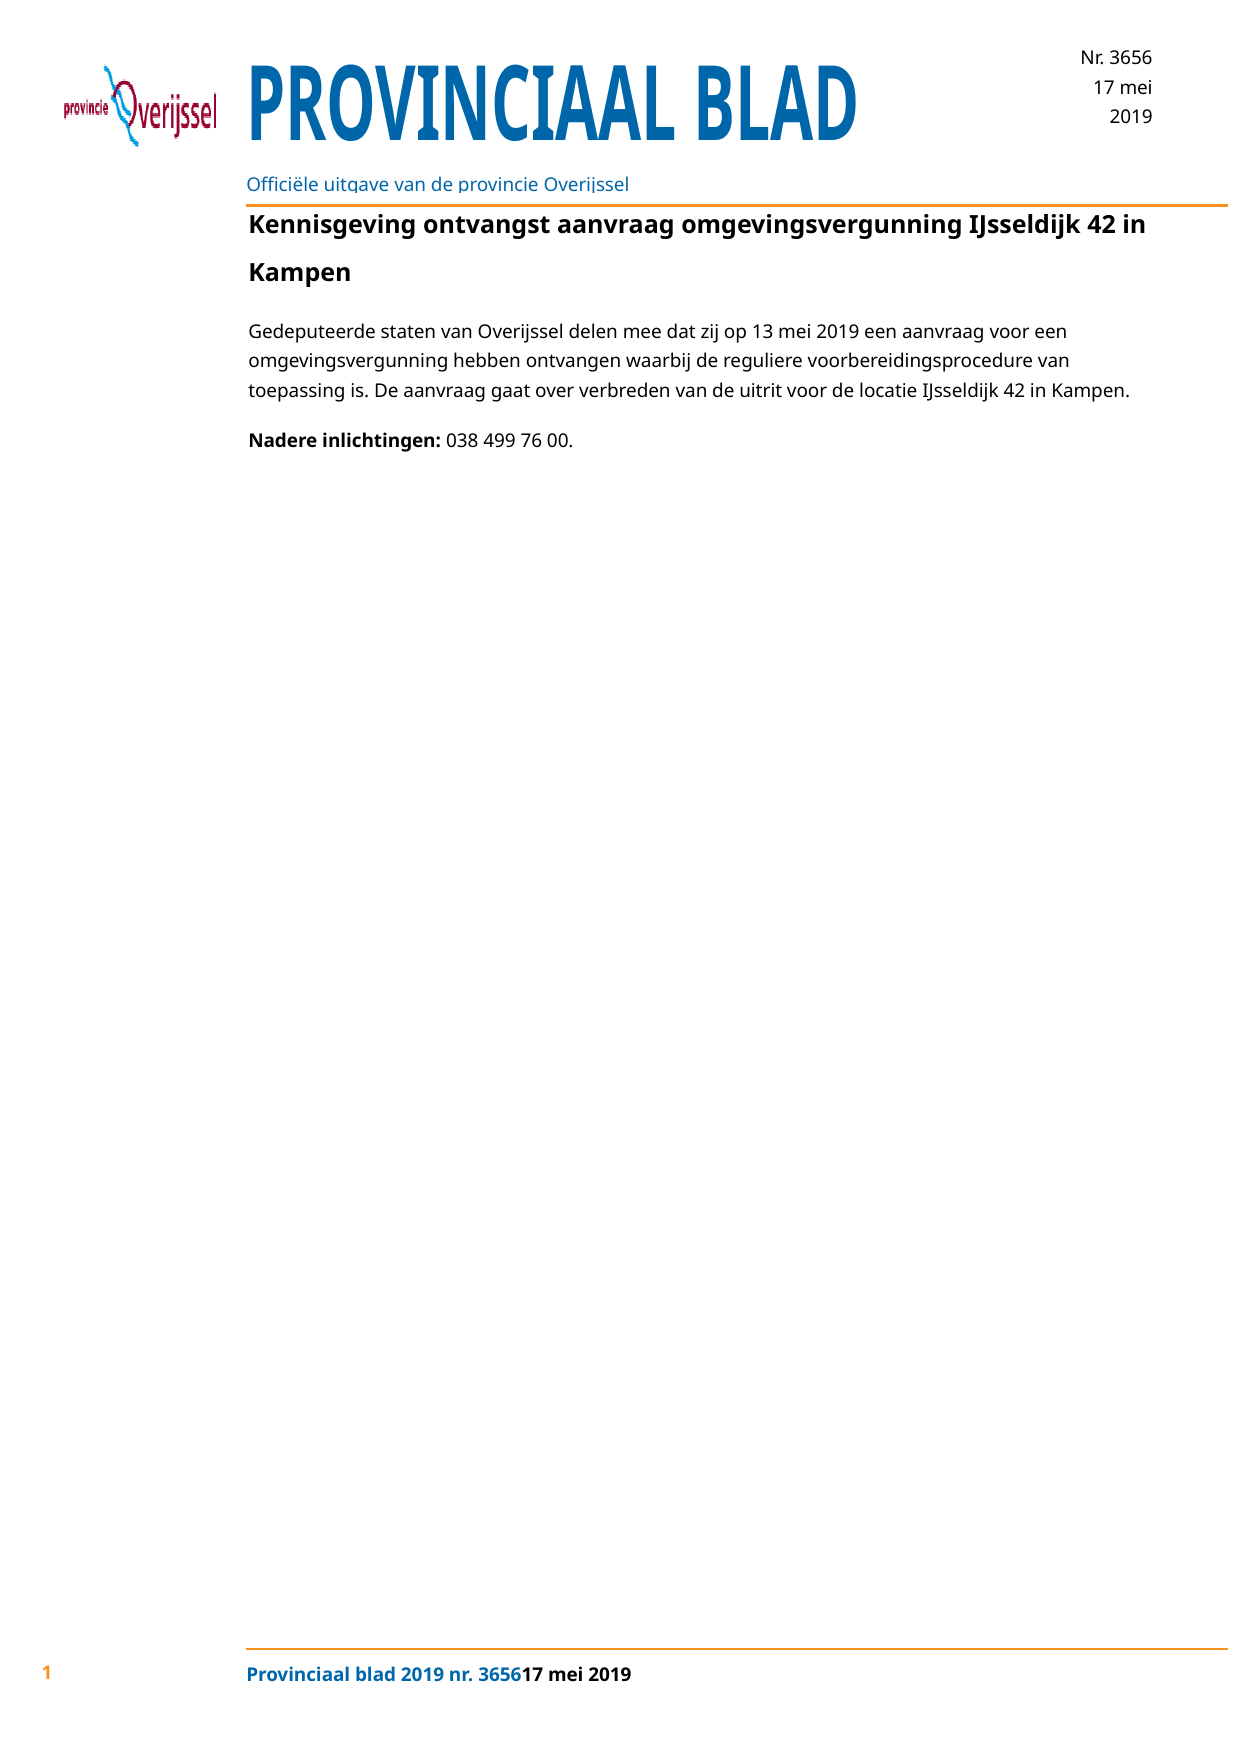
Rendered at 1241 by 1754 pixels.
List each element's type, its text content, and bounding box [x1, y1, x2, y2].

picture [41, 47, 231, 172]
text Kennisgeving ontvangst aanvraag omgevingsvergunning IJsseldijk 42 in Kampen [248, 207, 1152, 288]
text Nadere inlichtingen: 038 499 76 00. [248, 427, 1152, 453]
text Gedeputeerde staten van Overijssel delen mee dat zij op 13 mei 2019 een aanvraag voor een omgevingsvergunning hebben ontvangen waarbij de reguliere voorbereidingsprocedure van toepassing is. De aanvraag gaat over verbreden van de uitrit voor de locatie IJsseldijk 42 in Kampen. [248, 318, 1152, 403]
